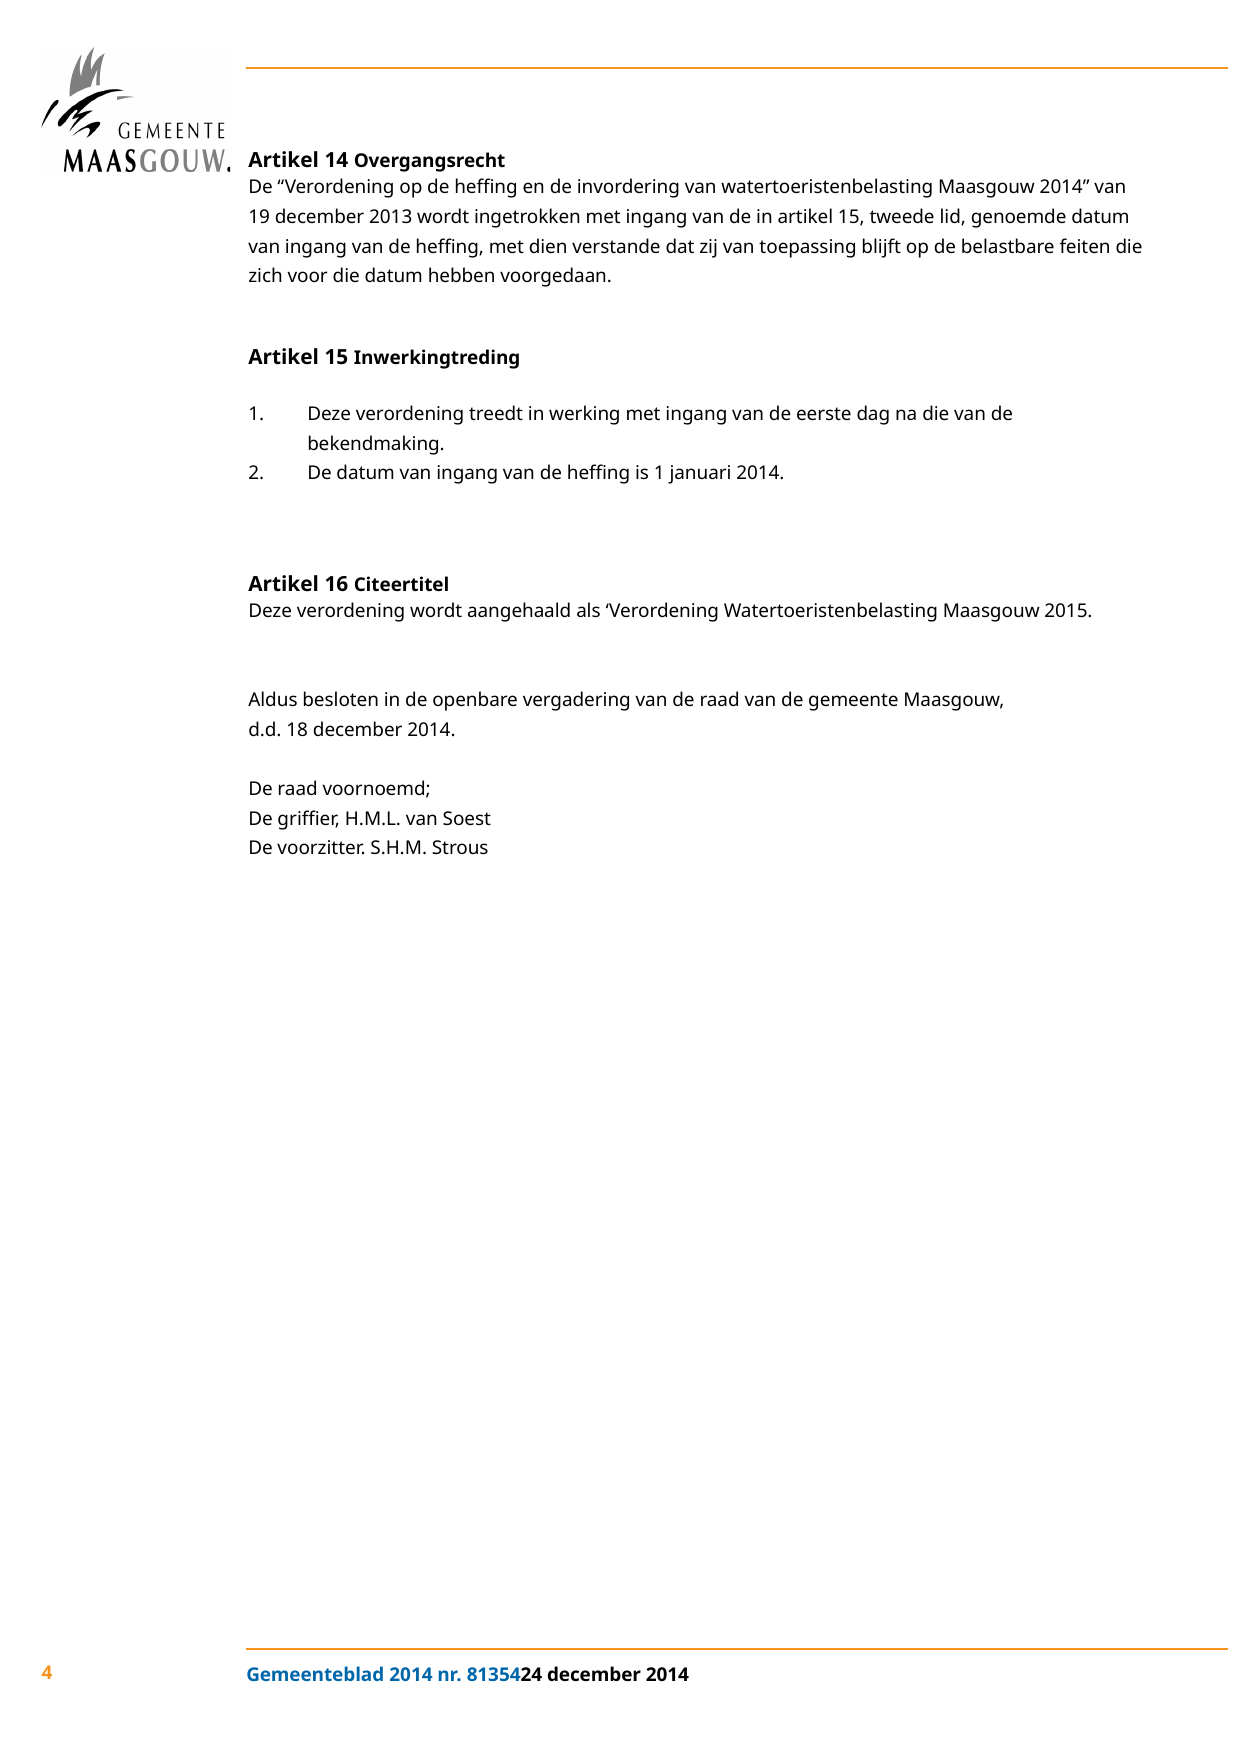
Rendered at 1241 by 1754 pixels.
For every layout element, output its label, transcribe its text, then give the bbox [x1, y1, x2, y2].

list Deze verordening treedt in werking met ingang van de eerste dag na die van de bekendmaking. [248, 400, 1152, 456]
text d.d. 18 december 2014. [248, 716, 1152, 742]
list De datum van ingang van de heffing is 1 januari 2014. [248, 459, 1152, 485]
text Aldus besloten in de openbare vergadering van de raad van de gemeente Maasgouw, [248, 686, 1152, 712]
text Artikel 16 Citeertitel [248, 569, 1152, 598]
text Artikel 14 Overgangsrecht [248, 145, 1152, 174]
text De raad voornoemd; [248, 775, 1152, 801]
text De griffier, H.M.L. van Soest [248, 805, 1152, 830]
text De “Verordening op de heffing en de invordering van watertoeristenbelasting Maasgouw 2014” van 19 december 2013 wordt ingetrokken met ingang van de in artikel 15, tweede lid, genoemde datum van ingang van de heffing, met dien verstande dat zij van toepassing blijft op de belastbare feiten die zich voor die datum hebben voorgedaan. [248, 174, 1152, 288]
text De voorzitter. S.H.M. Strous [248, 834, 1152, 860]
text Artikel 15 Inwerkingtreding [248, 342, 1152, 371]
text Deze verordening wordt aangehaald als ‘Verordening Watertoeristenbelasting Maasgouw 2015. [248, 598, 1152, 623]
picture [41, 47, 231, 172]
